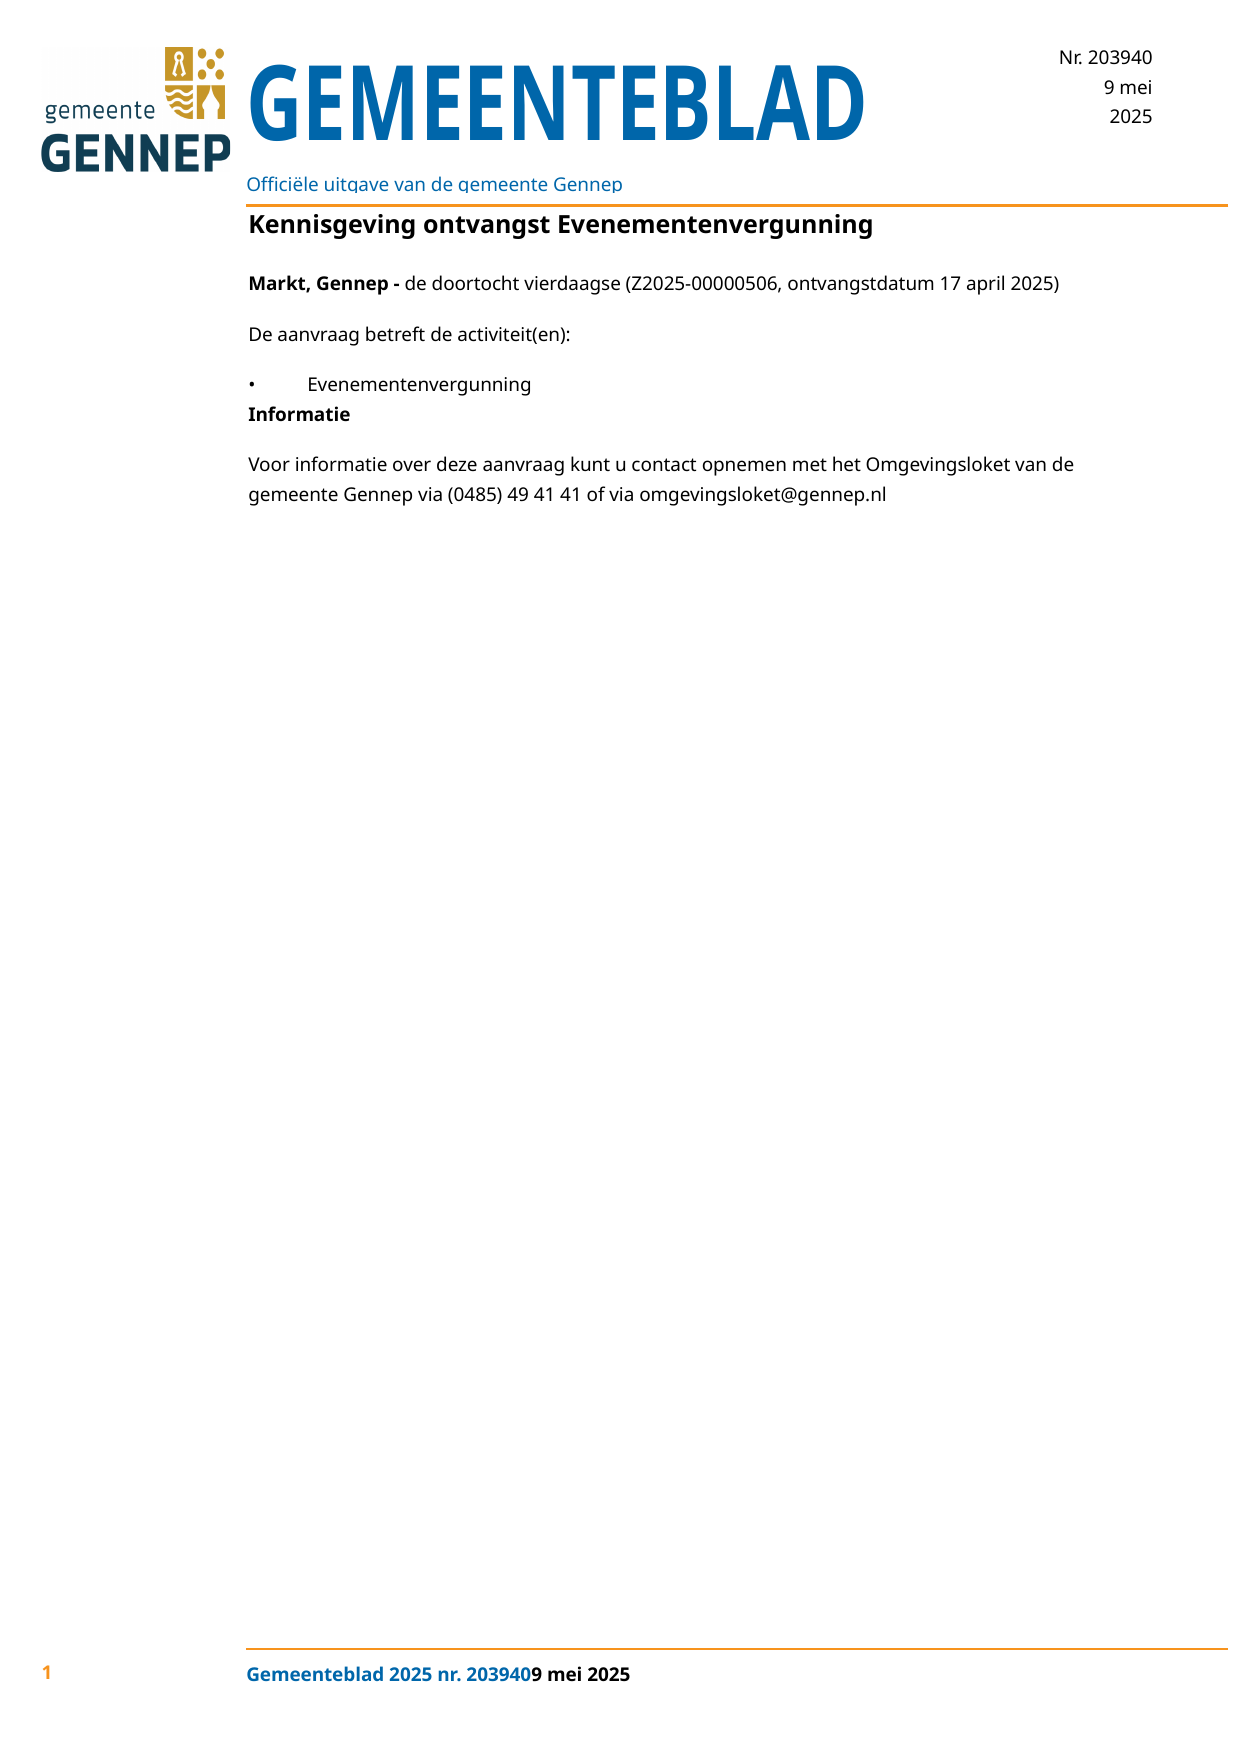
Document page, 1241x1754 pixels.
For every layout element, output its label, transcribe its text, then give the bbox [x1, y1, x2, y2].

text De aanvraag betreft de activiteit(en): [248, 321, 1152, 346]
text Kennisgeving ontvangst Evenementenvergunning [248, 207, 1152, 241]
text Informatie [248, 401, 1152, 426]
text Voor informatie over deze aanvraag kunt u contact opnemen met het Omgevingsloket van de gemeente Gennep via (0485) 49 41 41 of via omgevingsloket@gennep.nl [248, 451, 1152, 506]
list Evenementenvergunning [248, 371, 1152, 397]
picture [41, 47, 231, 172]
text Markt, Gennep - de doortocht vierdaagse (Z2025-00000506, ontvangstdatum 17 april 2025) [248, 270, 1152, 296]
